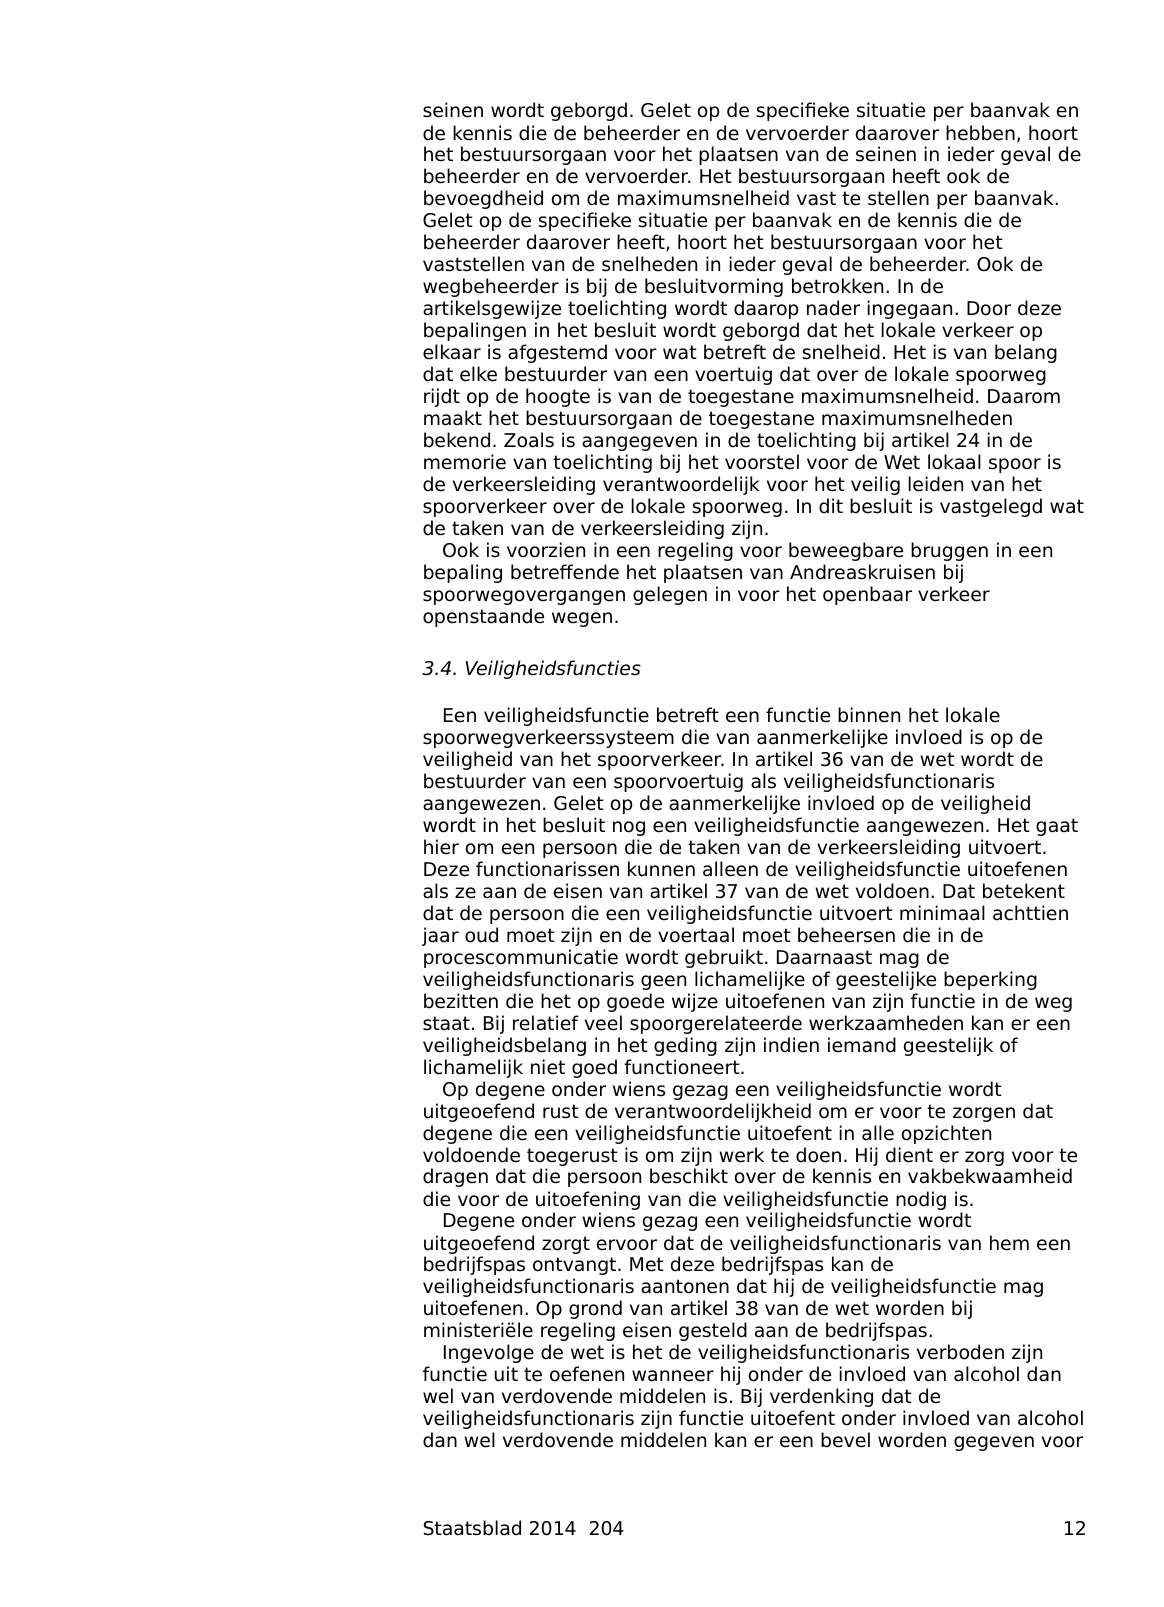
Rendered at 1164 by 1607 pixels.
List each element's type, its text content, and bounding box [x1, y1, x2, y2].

text Degene onder wiens gezag een veiligheidsfunctie wordt uitgeoefend zorgt ervoor dat de veiligheidsfunctionaris van hem een bedrijfspas ontvangt. Met deze bedrijfspas kan de veiligheidsfunctionaris aantonen dat hij de veiligheidsfunctie mag uitoefenen. Op grond van artikel 38 van de wet worden bij ministeriële regeling eisen gesteld aan de bedrijfspas. [422, 1210, 1087, 1342]
text Ook is voorzien in een regeling voor beweegbare bruggen in een bepaling betreffende het plaatsen van Andreaskruisen bij spoorwegovergangen gelegen in voor het openbaar verkeer openstaande wegen. [422, 540, 1087, 628]
text Een veiligheidsfunctie betreft een functie binnen het lokale spoorwegverkeerssysteem die van aanmerkelijke invloed is op de veiligheid van het spoorverkeer. In artikel 36 van de wet wordt de bestuurder van een spoorvoertuig als veiligheidsfunctionaris aangewezen. Gelet op de aanmerkelijke invloed op de veiligheid wordt in het besluit nog een veiligheidsfunctie aangewezen. Het gaat hier om een persoon die de taken van de verkeersleiding uitvoert. Deze functionarissen kunnen alleen de veiligheidsfunctie uitoefenen als ze aan de eisen van artikel 37 van de wet voldoen. Dat betekent dat de persoon die een veiligheidsfunctie uitvoert minimaal achttien jaar oud moet zijn en de voertaal moet beheersen die in de procescommunicatie wordt gebruikt. Daarnaast mag de veiligheidsfunctionaris geen lichamelijke of geestelijke beperking bezitten die het op goede wijze uitoefenen van zijn functie in de weg staat. Bij relatief veel spoorgerelateerde werkzaamheden kan er een veiligheidsbelang in het geding zijn indien iemand geestelijk of lichamelijk niet goed functioneert. [422, 705, 1087, 1078]
text Ingevolge de wet is het de veiligheidsfunctionaris verboden zijn functie uit te oefenen wanneer hij onder de invloed van alcohol dan wel van verdovende middelen is. Bij verdenking dat de veiligheidsfunctionaris zijn functie uitoefent onder invloed van alcohol dan wel verdovende middelen kan er een bevel worden gegeven voor [422, 1342, 1087, 1452]
text Op degene onder wiens gezag een veiligheidsfunctie wordt uitgeoefend rust de verantwoordelijkheid om er voor te zorgen dat degene die een veiligheidsfunctie uitoefent in alle opzichten voldoende toegerust is om zijn werk te doen. Hij dient er zorg voor te dragen dat die persoon beschikt over de kennis en vakbekwaamheid die voor de uitoefening van die veiligheidsfunctie nodig is. [422, 1078, 1087, 1210]
text seinen wordt geborgd. Gelet op de specifieke situatie per baanvak en de kennis die de beheerder en de vervoerder daarover hebben, hoort het bestuursorgaan voor het plaatsen van de seinen in ieder geval de beheerder en de vervoerder. Het bestuursorgaan heeft ook de bevoegdheid om de maximumsnelheid vast te stellen per baanvak. Gelet op de specifieke situatie per baanvak en de kennis die de beheerder daarover heeft, hoort het bestuursorgaan voor het vaststellen van de snelheden in ieder geval de beheerder. Ook de wegbeheerder is bij de besluitvorming betrokken. In de artikelsgewijze toelichting wordt daarop nader ingegaan. Door deze bepalingen in het besluit wordt geborgd dat het lokale verkeer op elkaar is afgestemd voor wat betreft de snelheid. Het is van belang dat elke bestuurder van een voertuig dat over de lokale spoorweg rijdt op de hoogte is van de toegestane maximumsnelheid. Daarom maakt het bestuursorgaan de toegestane maximumsnelheden bekend. Zoals is aangegeven in de toelichting bij artikel 24 in de memorie van toelichting bij het voorstel voor de Wet lokaal spoor is de verkeersleiding verantwoordelijk voor het veilig leiden van het spoorverkeer over de lokale spoorweg. In dit besluit is vastgelegd wat de taken van de verkeersleiding zijn. [422, 100, 1087, 540]
subtitle 3.4. Veiligheidsfuncties [422, 658, 1087, 680]
